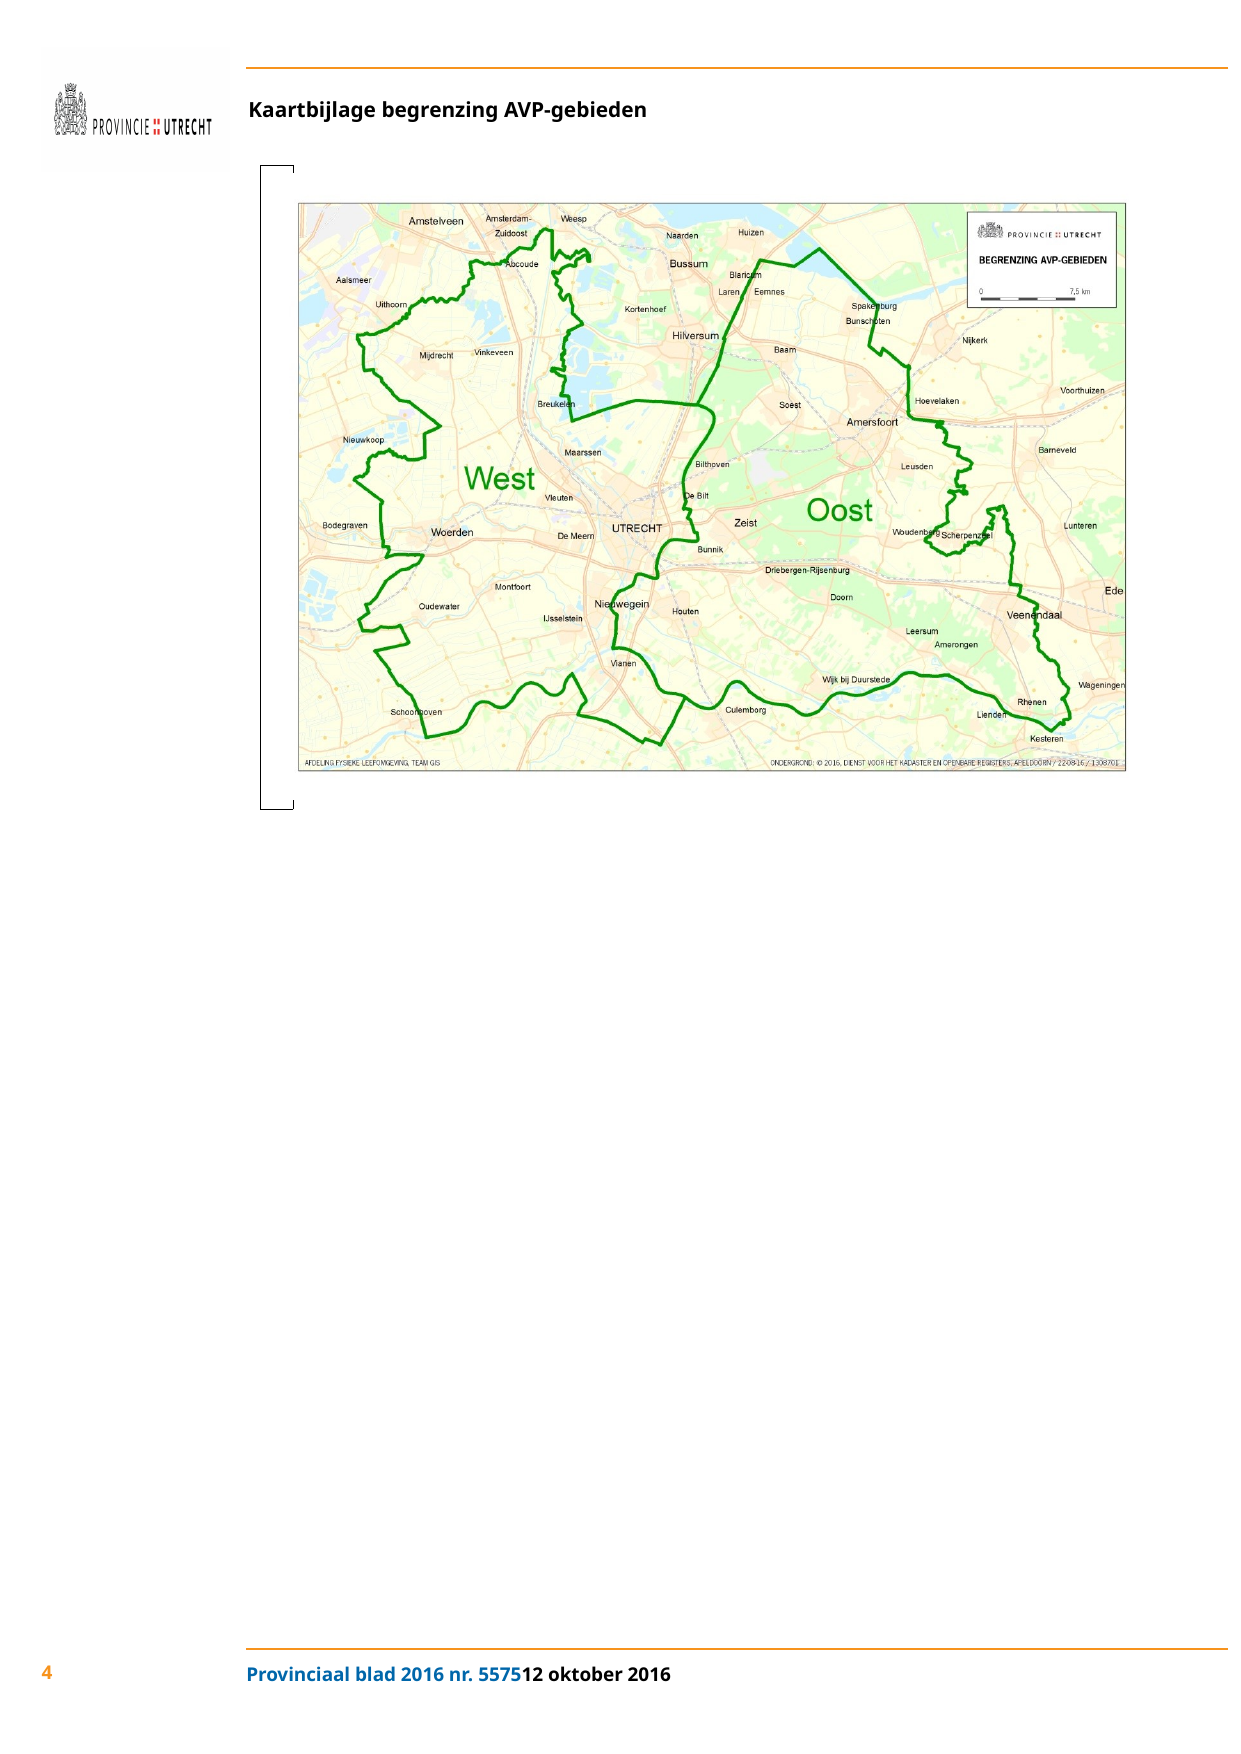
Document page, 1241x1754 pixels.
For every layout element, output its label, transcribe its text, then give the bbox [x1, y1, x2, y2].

picture [41, 47, 231, 172]
text Kaartbijlage begrenzing AVP-gebieden [248, 95, 1152, 123]
picture [268, 173, 1155, 800]
